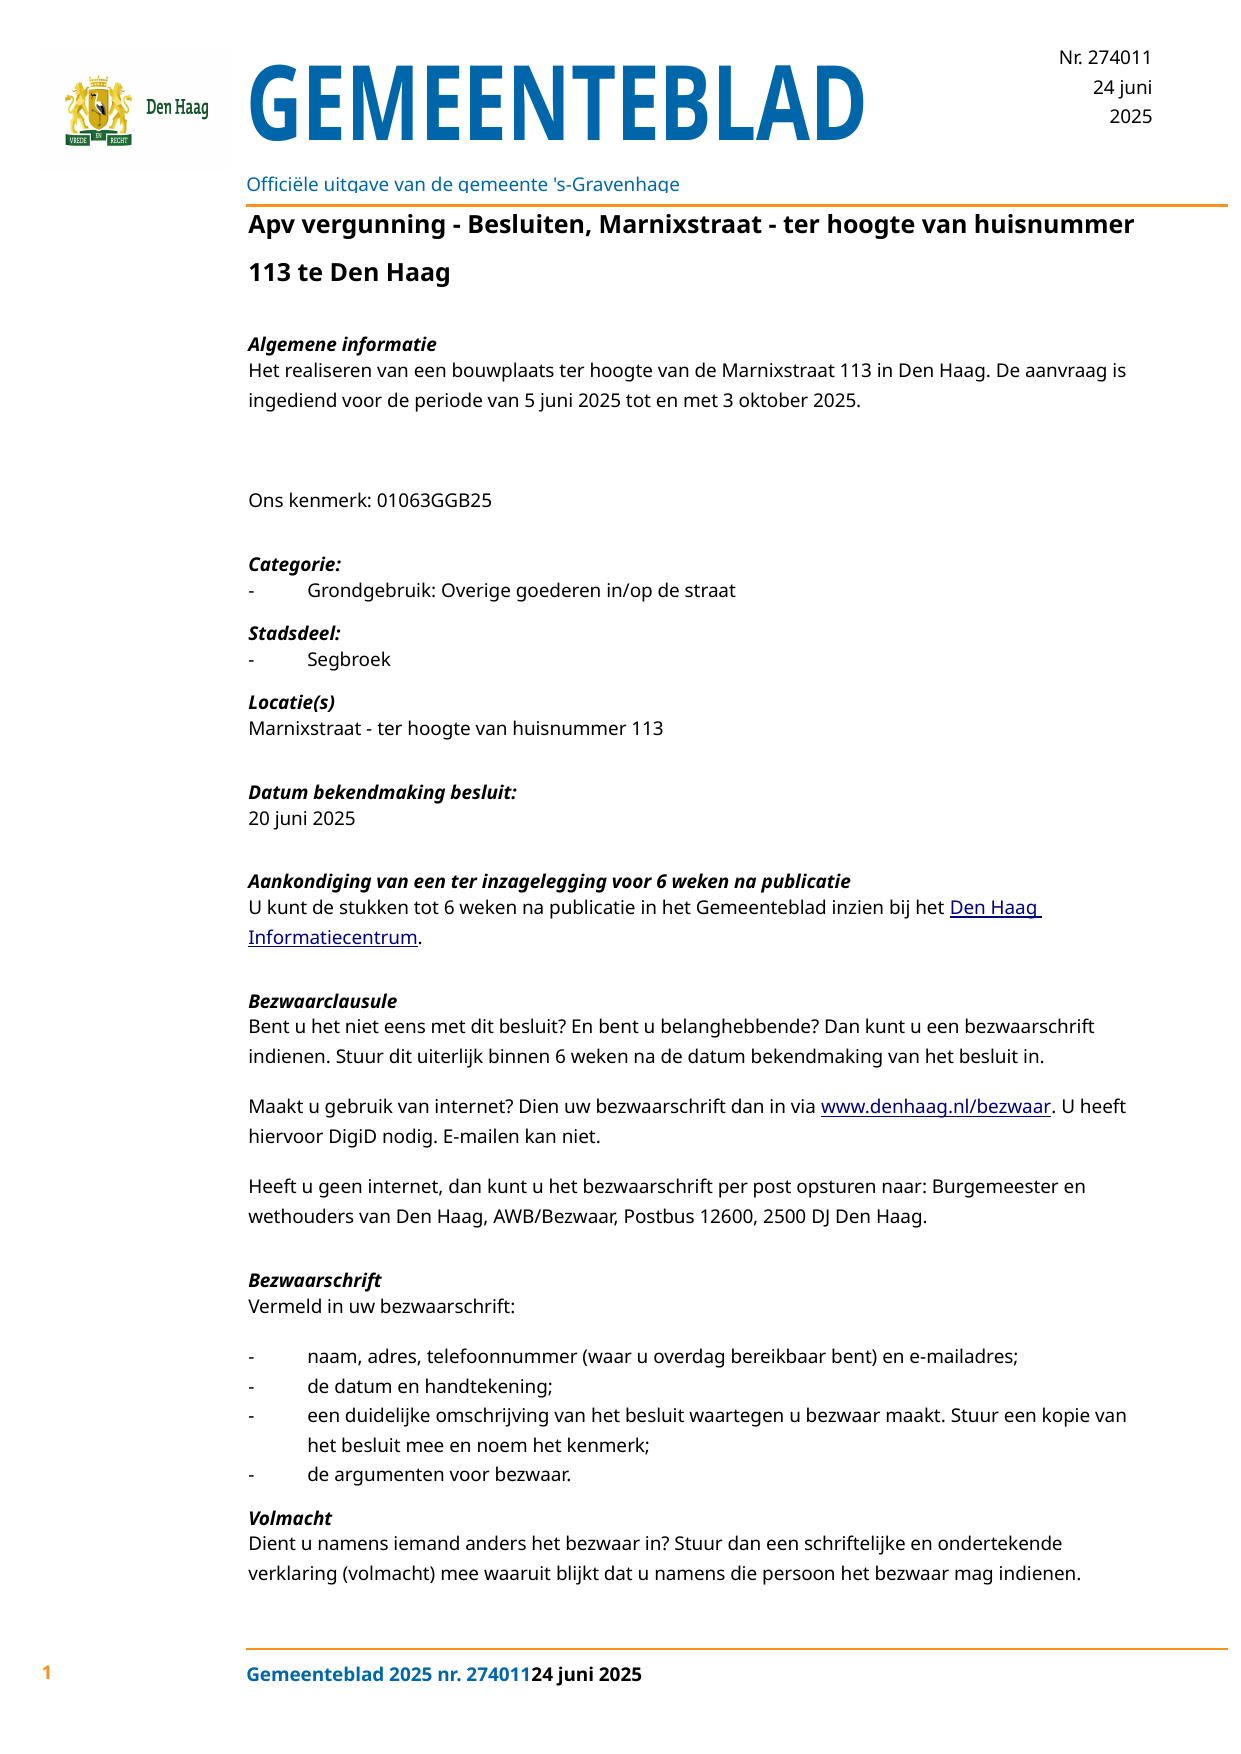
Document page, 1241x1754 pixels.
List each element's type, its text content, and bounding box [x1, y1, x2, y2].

text Het realiseren van een bouwplaats ter hoogte van de Marnixstraat 113 in Den Haag. De aanvraag is ingediend voor de periode van 5 juni 2025 tot en met 3 oktober 2025. [248, 357, 1152, 412]
list een duidelijke omschrijving van het besluit waartegen u bezwaar maakt. Stuur een kopie van het besluit mee en noem het kenmerk; [248, 1402, 1152, 1458]
text Vermeld in uw bezwaarschrift: [248, 1293, 1152, 1319]
list Segbroek [248, 646, 1152, 672]
list Grondgebruik: Overige goederen in/op de straat [248, 577, 1152, 603]
text Locatie(s) [248, 689, 1152, 715]
picture [41, 47, 231, 172]
text Ons kenmerk: 01063GGB25 [248, 488, 1152, 513]
text Bezwaarclausule [248, 988, 1152, 1014]
text Categorie: [248, 552, 1152, 577]
text Volmacht [248, 1505, 1152, 1531]
text Bent u het niet eens met dit besluit? En bent u belanghebbende? Dan kunt u een bezwaarschrift indienen. Stuur dit uiterlijk binnen 6 weken na de datum bekendmaking van het besluit in. [248, 1014, 1152, 1069]
text Bezwaarschrift [248, 1267, 1152, 1293]
list de argumenten voor bezwaar. [248, 1462, 1152, 1487]
text Heeft u geen internet, dan kunt u het bezwaarschrift per post opsturen naar: Burgemeester en wethouders van Den Haag, AWB/Bezwaar, Postbus 12600, 2500 DJ Den Haag. [248, 1174, 1152, 1229]
text Maakt u gebruik van internet? Dien uw bezwaarschrift dan in via www.denhaag.nl/bezwaar. U heeft hiervoor DigiD nodig. E-mailen kan niet. [248, 1094, 1152, 1149]
text Stadsdeel: [248, 620, 1152, 646]
text 20 juni 2025 [248, 805, 1152, 830]
text Apv vergunning - Besluiten, Marnixstraat - ter hoogte van huisnummer 113 te Den Haag [248, 207, 1152, 288]
list naam, adres, telefoonnummer (waar u overdag bereikbaar bent) en e-mailadres; [248, 1343, 1152, 1369]
text Aankondiging van een ter inzagelegging voor 6 weken na publicatie [248, 869, 1152, 894]
text Dient u namens iemand anders het bezwaar in? Stuur dan een schriftelijke en ondertekende verklaring (volmacht) mee waaruit blijkt dat u namens die persoon het bezwaar mag indienen. [248, 1531, 1152, 1586]
text Marnixstraat - ter hoogte van huisnummer 113 [248, 715, 1152, 741]
list de datum en handtekening; [248, 1373, 1152, 1399]
text U kunt de stukken tot 6 weken na publicatie in het Gemeenteblad inzien bij het Den Haag Informatiecentrum. [248, 894, 1152, 950]
text Algemene informatie [248, 331, 1152, 357]
text Datum bekendmaking besluit: [248, 779, 1152, 805]
